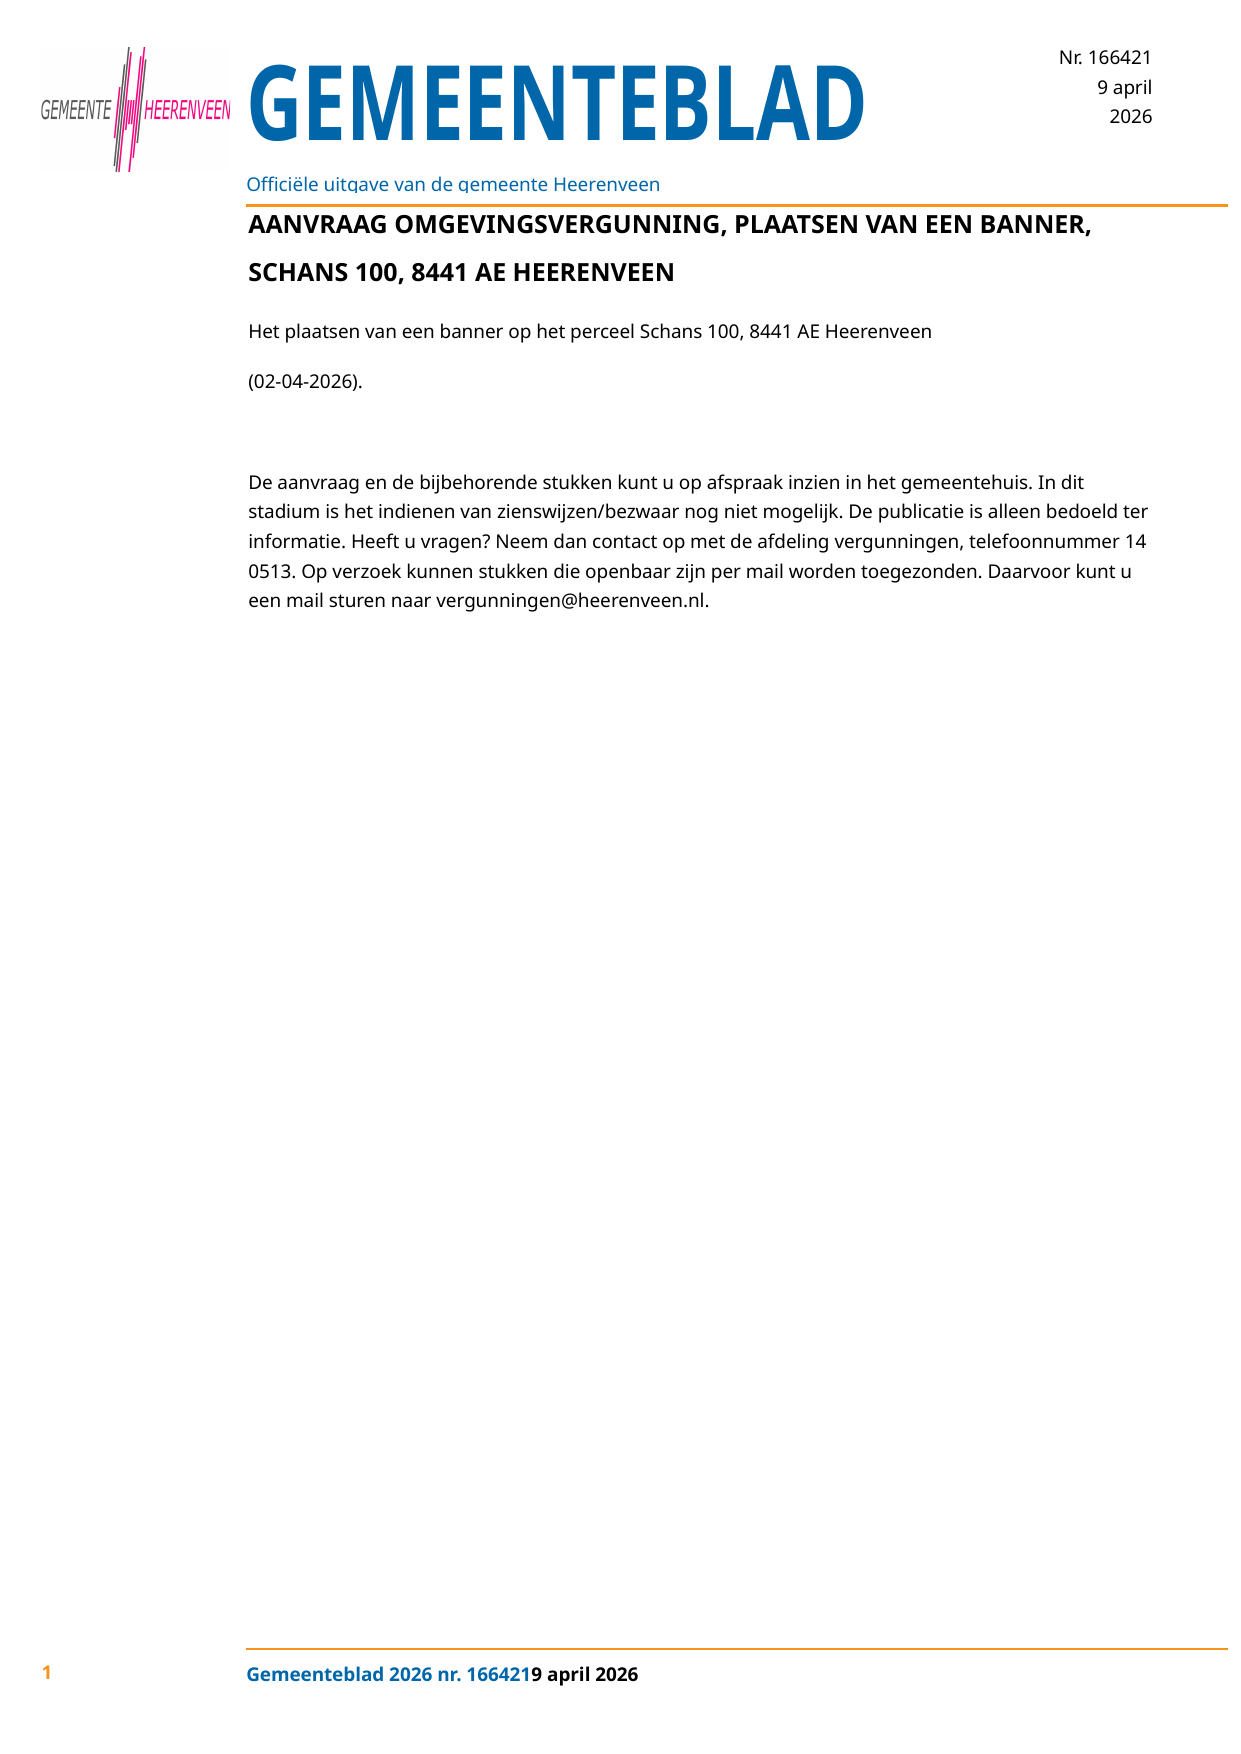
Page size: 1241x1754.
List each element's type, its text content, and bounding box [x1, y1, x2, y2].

text De aanvraag en de bijbehorende stukken kunt u op afspraak inzien in het gemeentehuis. In dit stadium is het indienen van zienswijzen/bezwaar nog niet mogelijk. De publicatie is alleen bedoeld ter informatie. Heeft u vragen? Neem dan contact op met de afdeling vergunningen, telefoonnummer 14 0513. Op verzoek kunnen stukken die openbaar zijn per mail worden toegezonden. Daarvoor kunt u een mail sturen naar vergunningen@heerenveen.nl. [248, 469, 1152, 613]
picture [41, 47, 231, 172]
text (02-04-2026). [248, 368, 1152, 394]
text Het plaatsen van een banner op het perceel Schans 100, 8441 AE Heerenveen [248, 318, 1152, 344]
text AANVRAAG OMGEVINGSVERGUNNING, PLAATSEN VAN EEN BANNER, SCHANS 100, 8441 AE HEERENVEEN [248, 207, 1152, 288]
